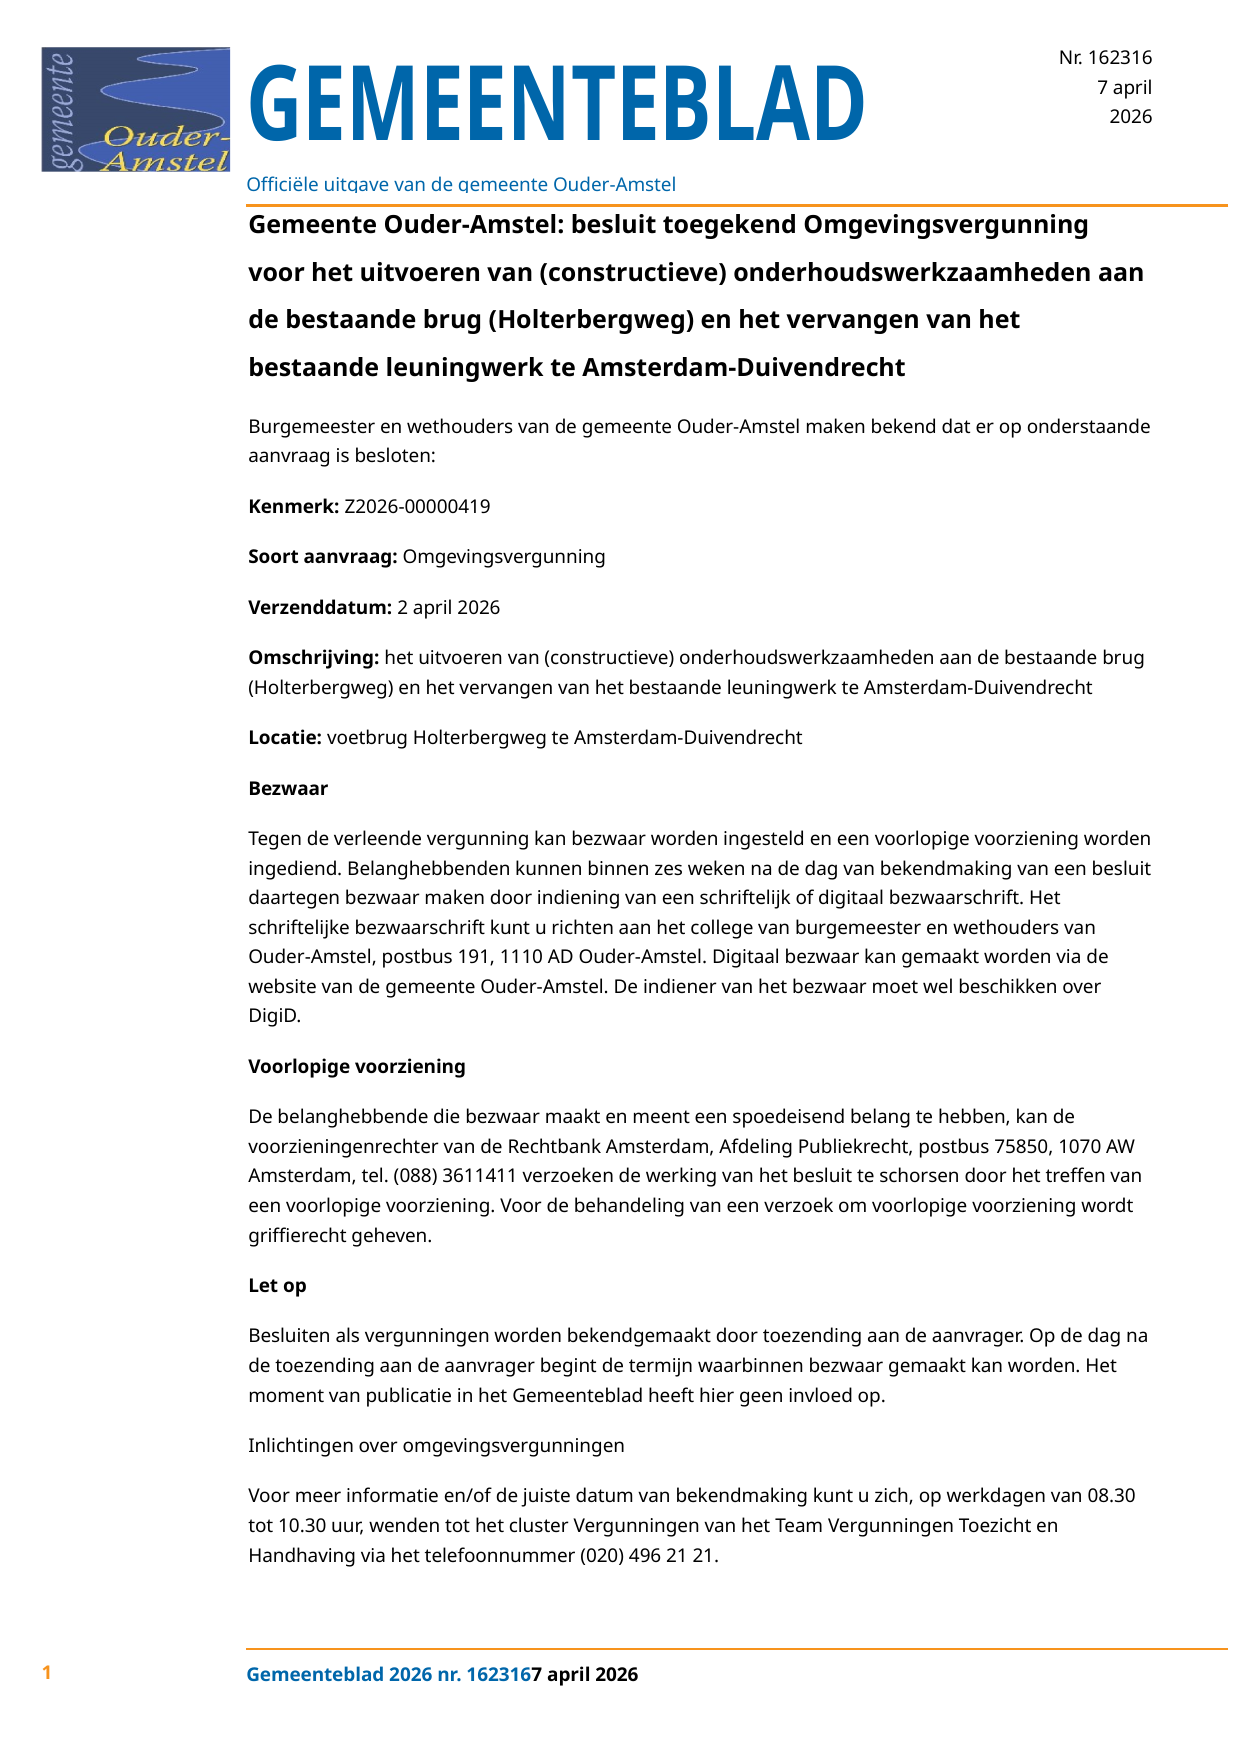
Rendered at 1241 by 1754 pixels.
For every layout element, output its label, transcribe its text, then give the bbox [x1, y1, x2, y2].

text De belanghebbende die bezwaar maakt en meent een spoedeisend belang te hebben, kan de voorzieningenrechter van de Rechtbank Amsterdam, Afdeling Publiekrecht, postbus 75850, 1070 AW Amsterdam, tel. (088) 3611411 verzoeken de werking van het besluit te schorsen door het treffen van een voorlopige voorziening. Voor de behandeling van een verzoek om voorlopige voorziening wordt griffierecht geheven. [248, 1103, 1152, 1248]
text Let op [248, 1272, 1152, 1298]
text Burgemeester en wethouders van de gemeente Ouder-Amstel maken bekend dat er op onderstaande aanvraag is besloten: [248, 413, 1152, 468]
text Locatie: voetbrug Holterbergweg te Amsterdam-Duivendrecht [248, 724, 1152, 750]
picture [41, 47, 231, 172]
text Omschrijving: het uitvoeren van (constructieve) onderhoudswerkzaamheden aan de bestaande brug (Holterbergweg) en het vervangen van het bestaande leuningwerk te Amsterdam-Duivendrecht [248, 644, 1152, 700]
text Bezwaar [248, 775, 1152, 801]
text Inlichtingen over omgevingsvergunningen [248, 1432, 1152, 1458]
text Kenmerk: Z2026-00000419 [248, 493, 1152, 519]
text Voorlopige voorziening [248, 1053, 1152, 1079]
text Voor meer informatie en/of de juiste datum van bekendmaking kunt u zich, op werkdagen van 08.30 tot 10.30 uur, wenden tot het cluster Vergunningen van het Team Vergunningen Toezicht en Handhaving via het telefoonnummer (020) 496 21 21. [248, 1483, 1152, 1568]
text Verzenddatum: 2 april 2026 [248, 594, 1152, 620]
text Gemeente Ouder-Amstel: besluit toegekend Omgevingsvergunning voor het uitvoeren van (constructieve) onderhoudswerkzaamheden aan de bestaande brug (Holterbergweg) en het vervangen van het bestaande leuningwerk te Amsterdam-Duivendrecht [248, 207, 1152, 384]
text Soort aanvraag: Omgevingsvergunning [248, 543, 1152, 569]
text Besluiten als vergunningen worden bekendgemaakt door toezending aan de aanvrager. Op de dag na de toezending aan de aanvrager begint de termijn waarbinnen bezwaar gemaakt kan worden. Het moment van publicatie in het Gemeenteblad heeft hier geen invloed op. [248, 1323, 1152, 1408]
text Tegen de verleende vergunning kan bezwaar worden ingesteld en een voorlopige voorziening worden ingediend. Belanghebbenden kunnen binnen zes weken na de dag van bekendmaking van een besluit daartegen bezwaar maken door indiening van een schriftelijk of digitaal bezwaarschrift. Het schriftelijke bezwaarschrift kunt u richten aan het college van burgemeester en wethouders van Ouder-Amstel, postbus 191, 1110 AD Ouder-Amstel. Digitaal bezwaar kan gemaakt worden via de website van de gemeente Ouder-Amstel. De indiener van het bezwaar moet wel beschikken over DigiD. [248, 825, 1152, 1028]
